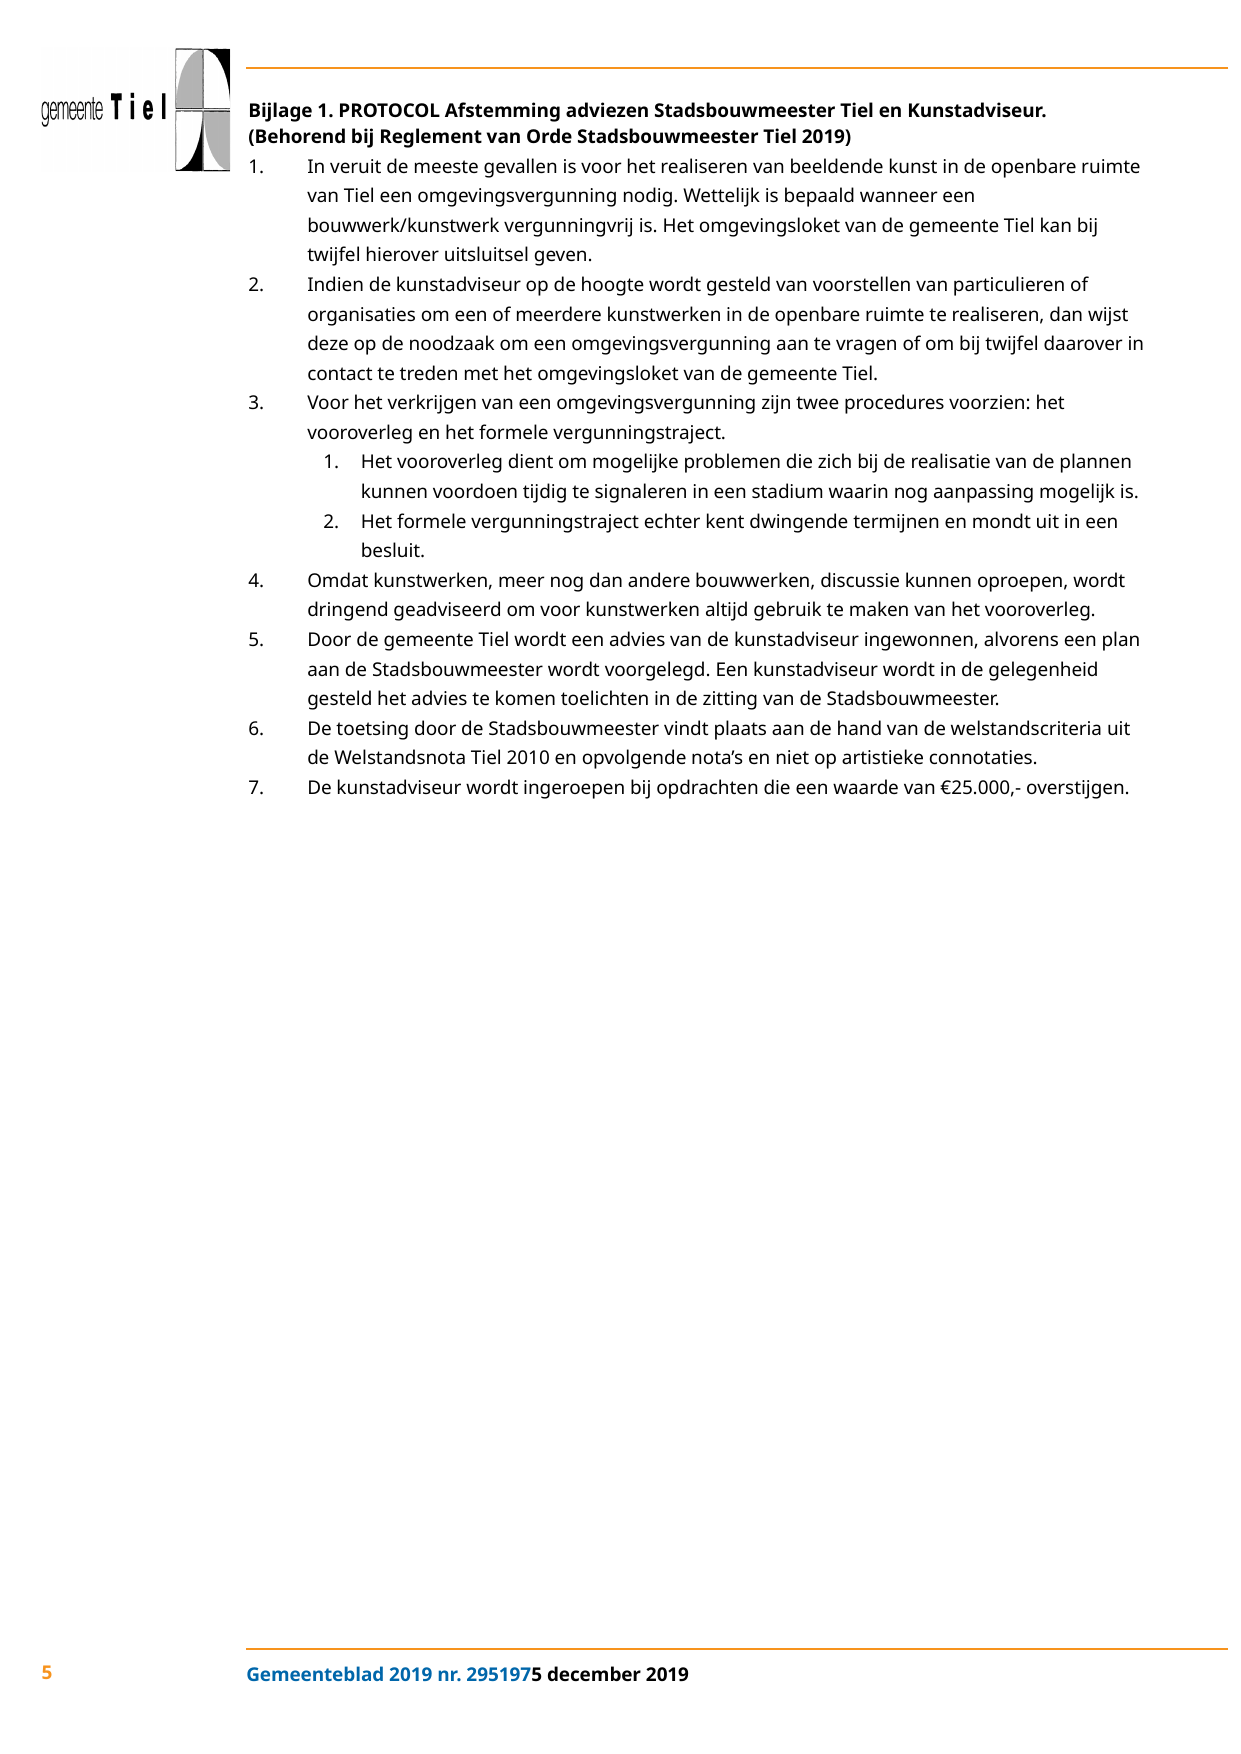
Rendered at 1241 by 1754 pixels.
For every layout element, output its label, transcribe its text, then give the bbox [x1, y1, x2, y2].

list De kunstadviseur wordt ingeroepen bij opdrachten die een waarde van €25.000,- overstijgen. [248, 774, 1152, 800]
list In veruit de meeste gevallen is voor het realiseren van beeldende kunst in de openbare ruimte van Tiel een omgevingsvergunning nodig. Wettelijk is bepaald wanneer een bouwwerk/kunstwerk vergunningvrij is. Het omgevingsloket van de gemeente Tiel kan bij twijfel hierover uitsluitsel geven. [248, 153, 1152, 267]
list Voor het verkrijgen van een omgevingsvergunning zijn twee procedures voorzien: het vooroverleg en het formele vergunningstraject. [248, 389, 1152, 445]
picture [41, 47, 231, 172]
list Het vooroverleg dient om mogelijke problemen die zich bij de realisatie van de plannen kunnen voordoen tijdig te signaleren in een stadium waarin nog aanpassing mogelijk is. [323, 449, 1152, 504]
list Door de gemeente Tiel wordt een advies van de kunstadviseur ingewonnen, alvorens een plan aan de Stadsbouwmeester wordt voorgelegd. Een kunstadviseur wordt in de gelegenheid gesteld het advies te komen toelichten in de zitting van de Stadsbouwmeester. [248, 626, 1152, 711]
list De toetsing door de Stadsbouwmeester vindt plaats aan de hand van de welstandscriteria uit de Welstandsnota Tiel 2010 en opvolgende nota’s en niet op artistieke connotaties. [248, 715, 1152, 770]
text Bijlage 1. PROTOCOL Afstemming adviezen Stadsbouwmeester Tiel en Kunstadviseur. [248, 95, 1152, 123]
list Omdat kunstwerken, meer nog dan andere bouwwerken, discussie kunnen oproepen, wordt dringend geadviseerd om voor kunstwerken altijd gebruik te maken van het vooroverleg. [248, 567, 1152, 622]
list Indien de kunstadviseur op de hoogte wordt gesteld van voorstellen van particulieren of organisaties om een of meerdere kunstwerken in de openbare ruimte te realiseren, dan wijst deze op de noodzaak om een omgevingsvergunning aan te vragen of om bij twijfel daarover in contact te treden met het omgevingsloket van de gemeente Tiel. [248, 271, 1152, 386]
list Het formele vergunningstraject echter kent dwingende termijnen en mondt uit in een besluit. [323, 508, 1152, 563]
text (Behorend bij Reglement van Orde Stadsbouwmeester Tiel 2019) [248, 123, 1152, 149]
